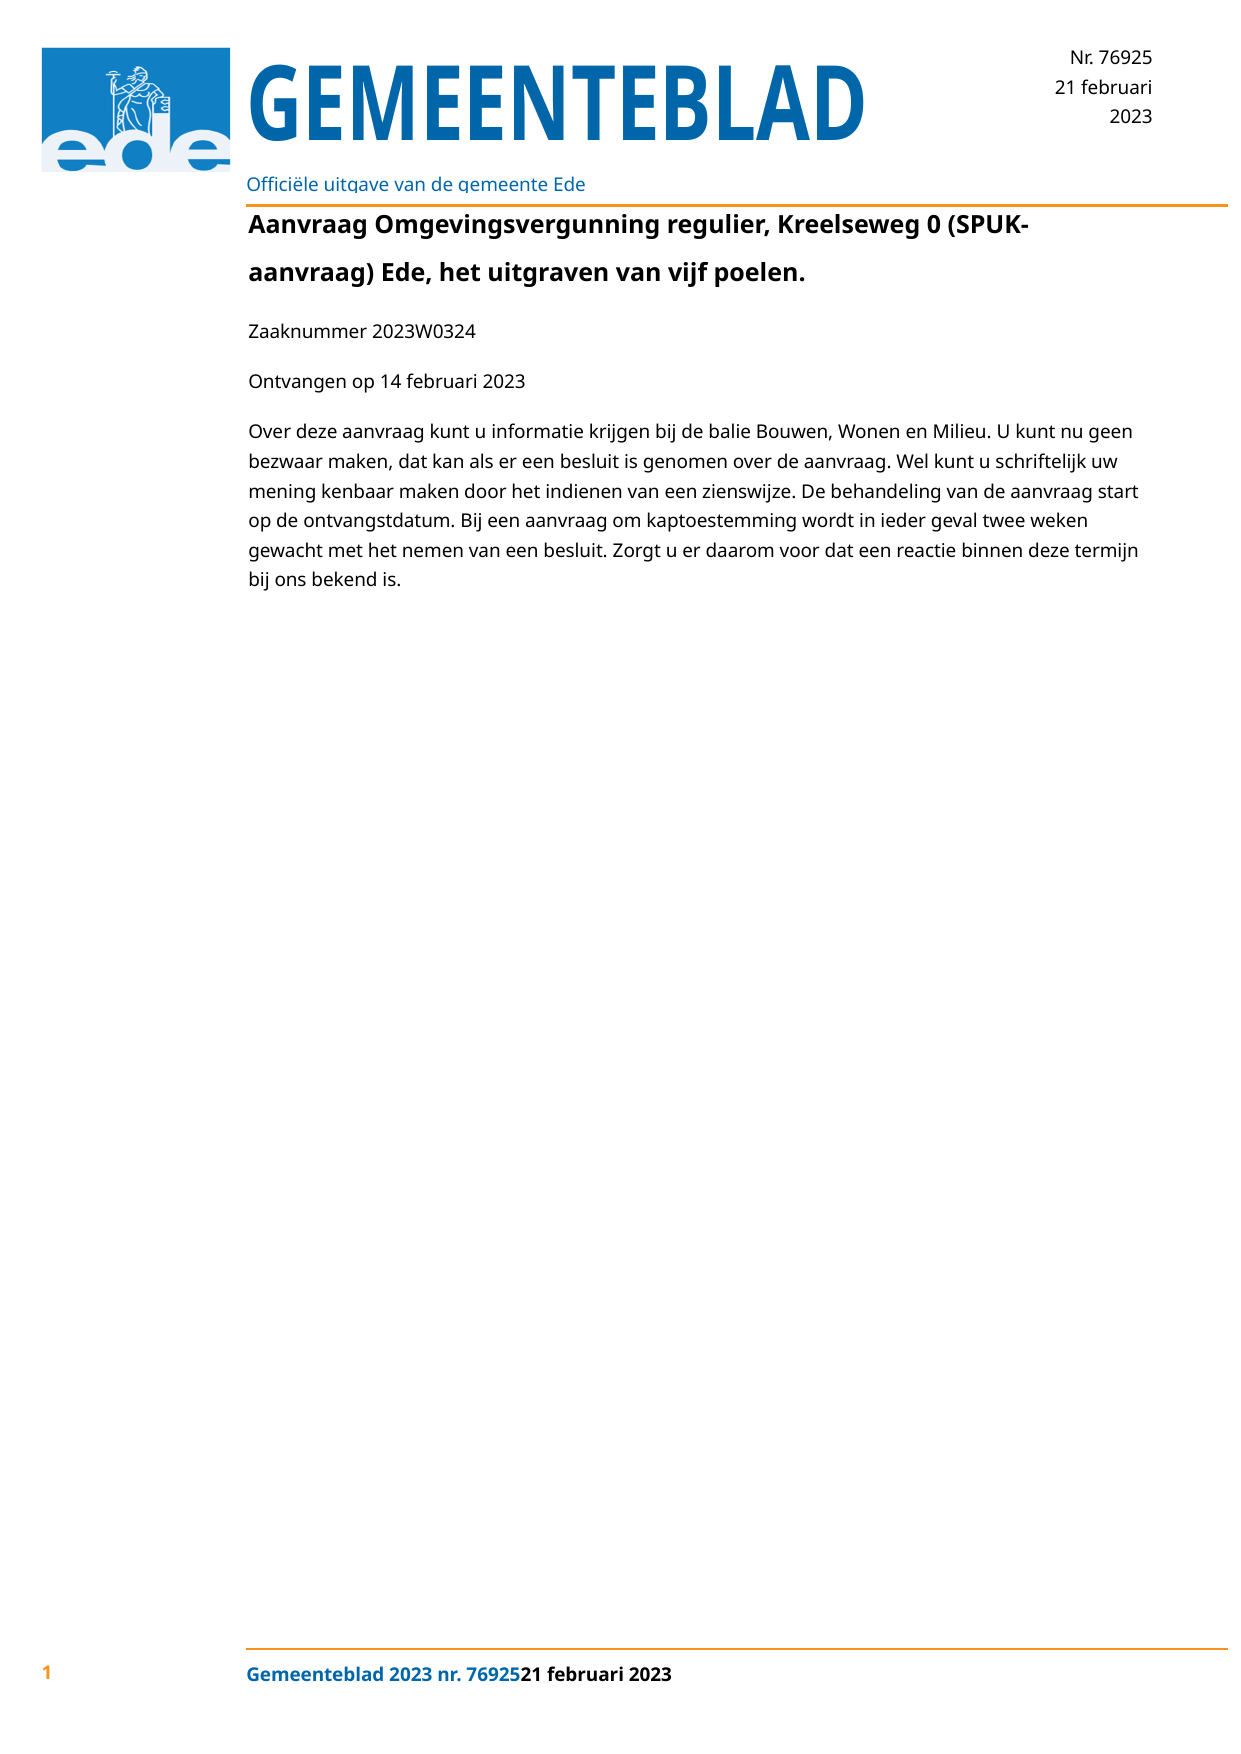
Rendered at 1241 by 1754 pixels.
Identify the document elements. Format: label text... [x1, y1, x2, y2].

text Over deze aanvraag kunt u informatie krijgen bij de balie Bouwen, Wonen en Milieu. U kunt nu geen bezwaar maken, dat kan als er een besluit is genomen over de aanvraag. Wel kunt u schriftelijk uw mening kenbaar maken door het indienen van een zienswijze. De behandeling van de aanvraag start op de ontvangstdatum. Bij een aanvraag om kaptoestemming wordt in ieder geval twee weken gewacht met het nemen van een besluit. Zorgt u er daarom voor dat een reactie binnen deze termijn bij ons bekend is. [248, 419, 1152, 592]
text Zaaknummer 2023W0324 [248, 318, 1152, 344]
text Ontvangen op 14 februari 2023 [248, 368, 1152, 394]
text Aanvraag Omgevingsvergunning regulier, Kreelseweg 0 (SPUK-aanvraag) Ede, het uitgraven van vijf poelen. [248, 207, 1152, 288]
picture [41, 47, 231, 172]
